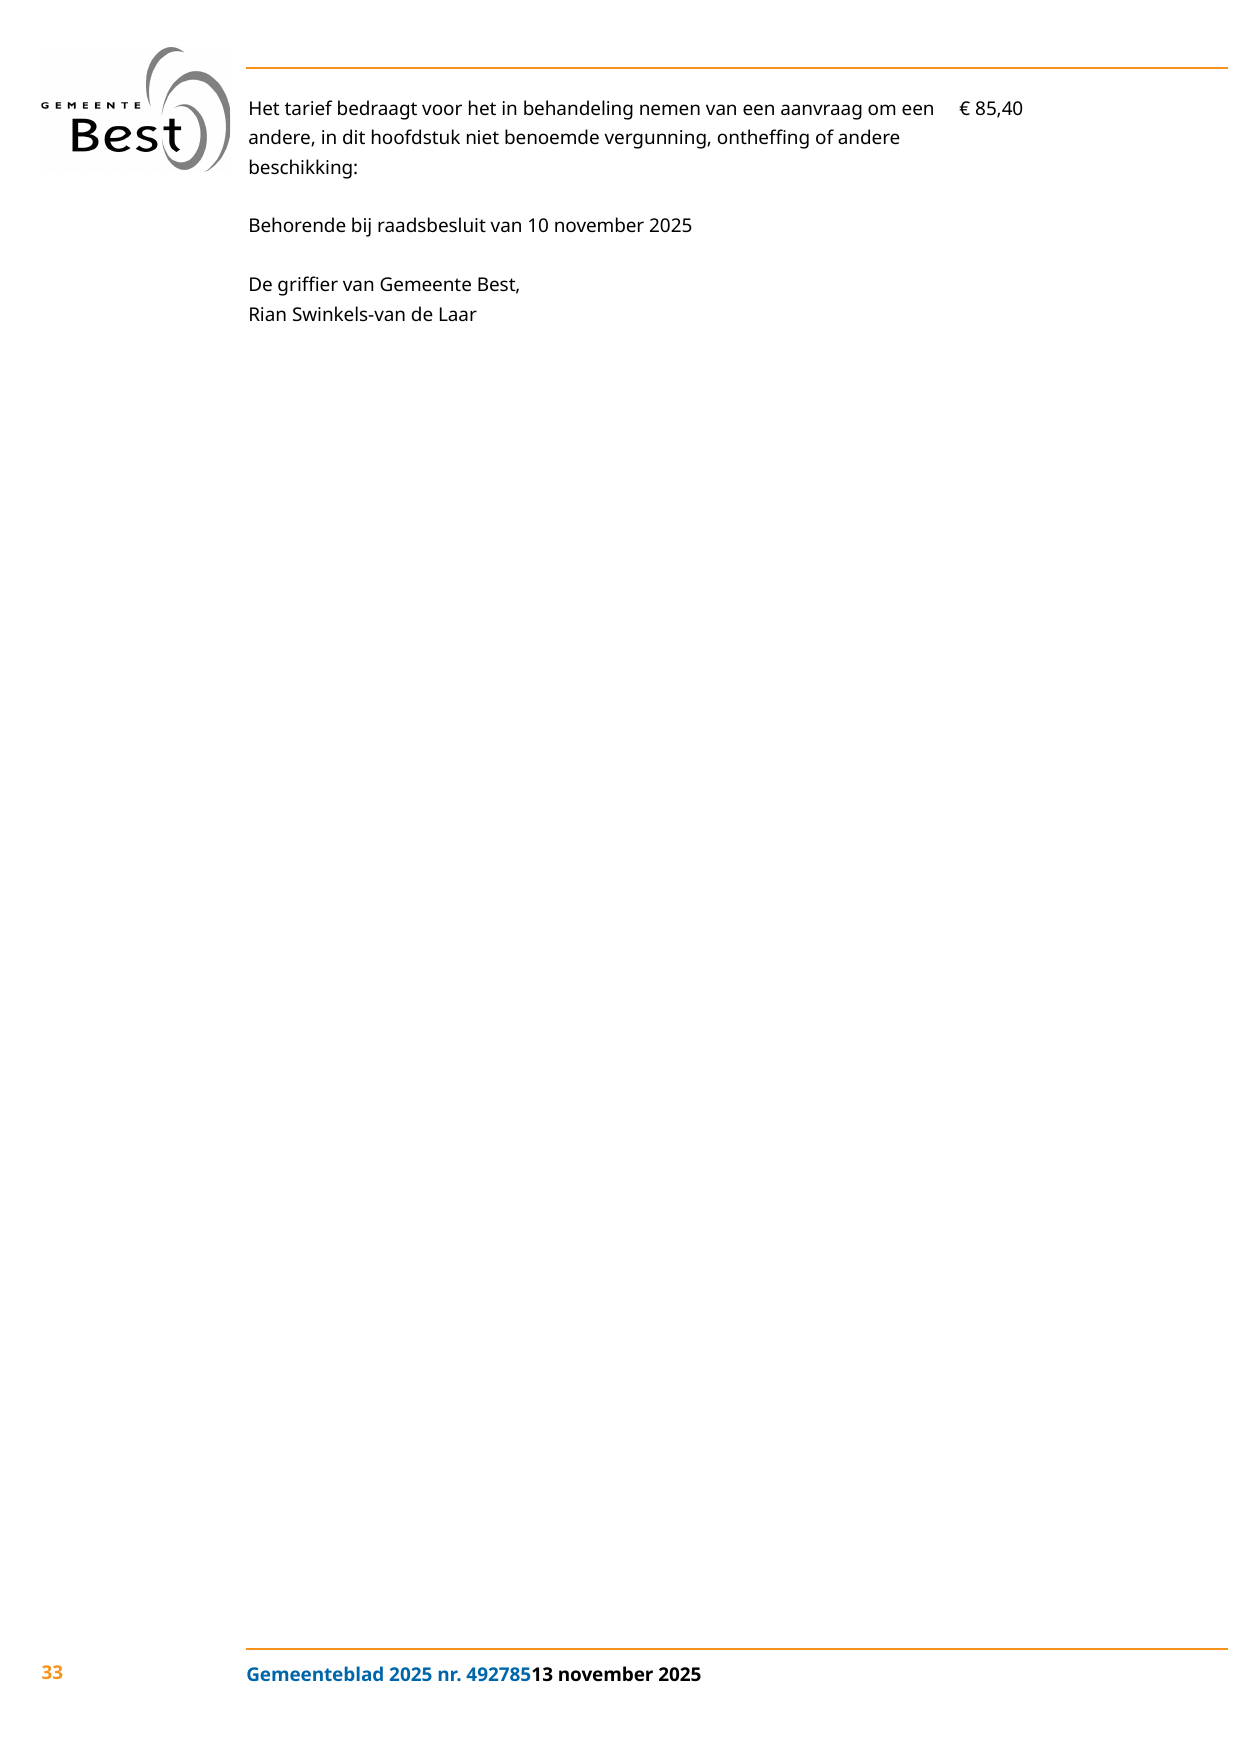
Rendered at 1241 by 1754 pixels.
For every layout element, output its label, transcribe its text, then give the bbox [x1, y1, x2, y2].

table_cell Het tarief bedraagt voor het in behandeling nemen van een aanvraag om een andere, in dit hoofdstuk niet benoemde vergunning, ontheffing of andere beschikking: [248, 95, 959, 180]
picture [41, 47, 231, 172]
text Rian Swinkels-van de Laar [248, 301, 1152, 327]
text De griffier van Gemeente Best, [248, 272, 1152, 297]
table_cell € 85,40 [959, 95, 1152, 180]
text Behorende bij raadsbesluit van 10 november 2025 [248, 212, 1152, 238]
